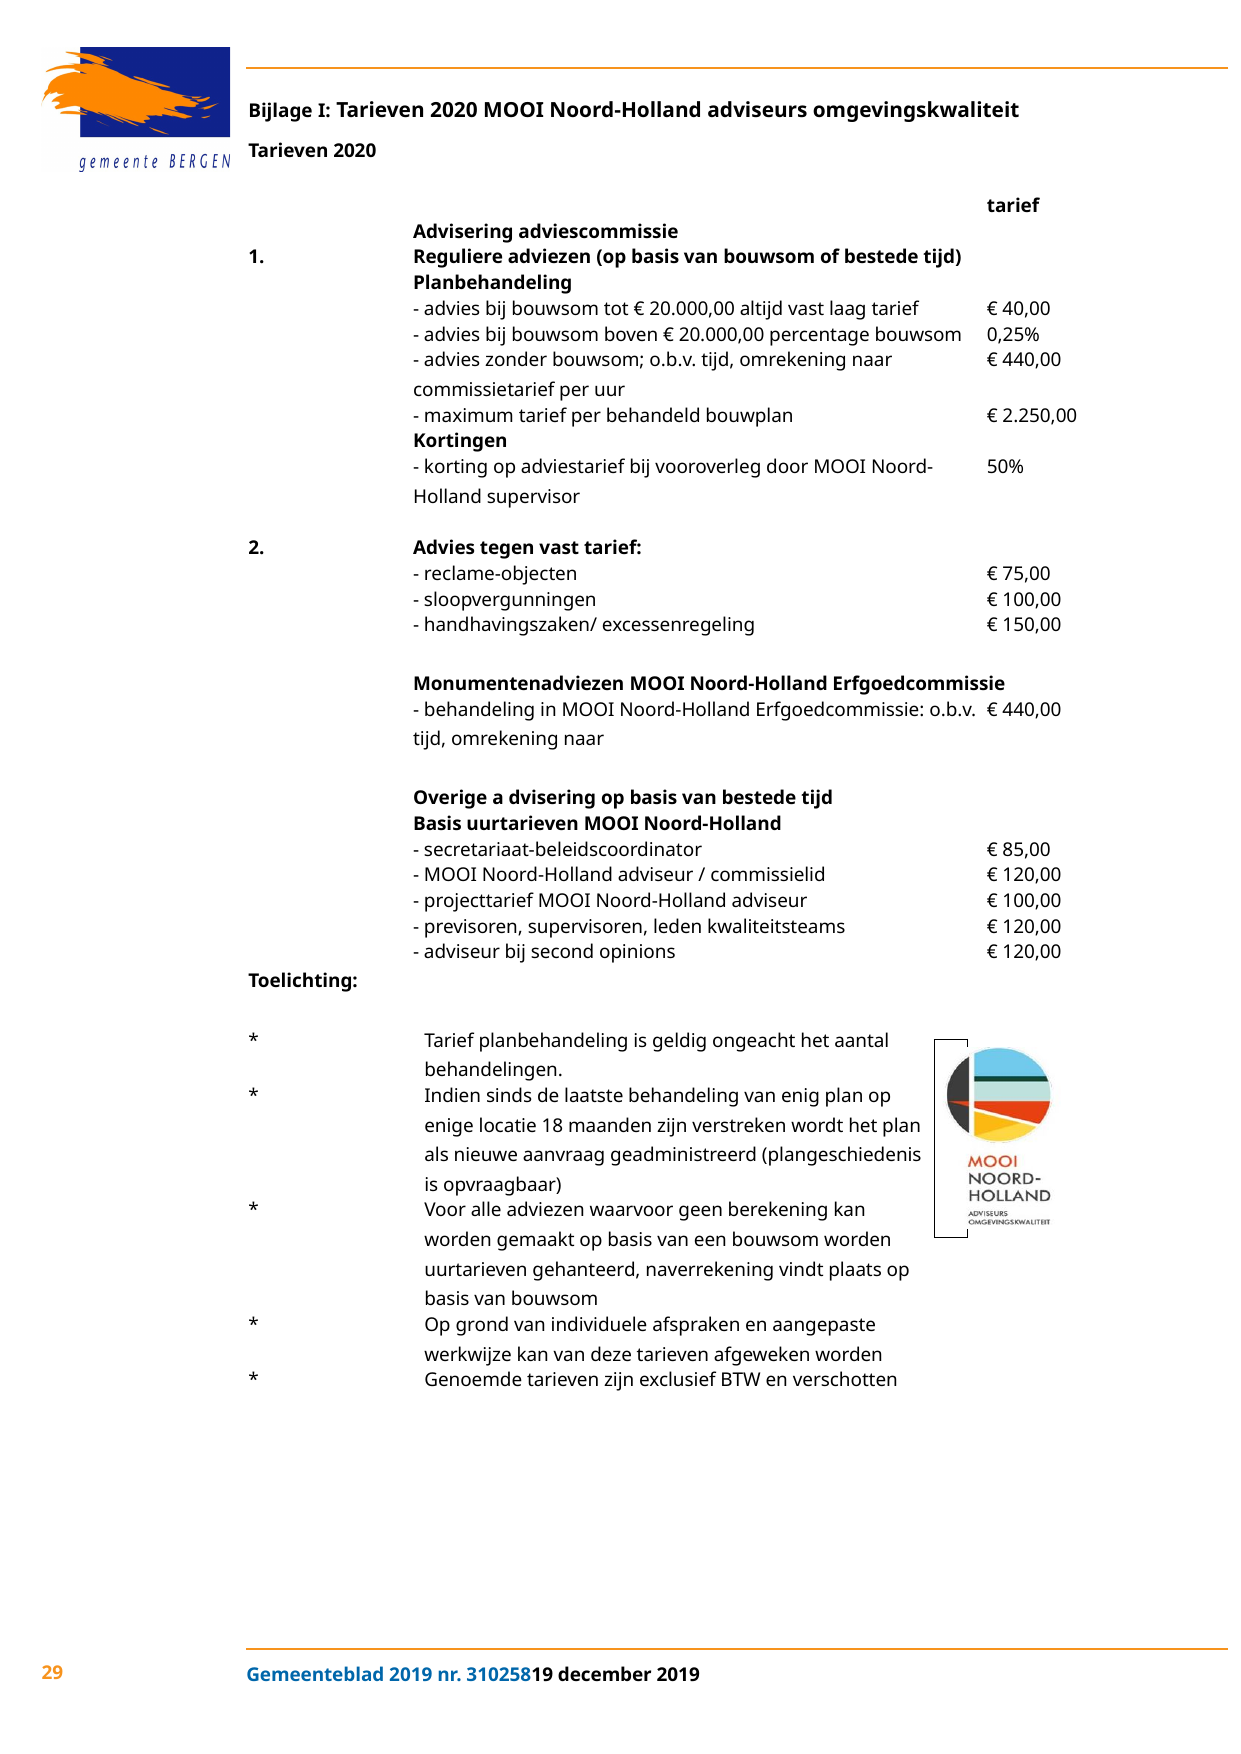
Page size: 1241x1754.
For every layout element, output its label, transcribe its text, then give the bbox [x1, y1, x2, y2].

table_header [248, 192, 413, 218]
table_cell [248, 218, 413, 244]
table_cell [248, 586, 413, 612]
table_cell [987, 244, 1152, 269]
table_cell [248, 696, 413, 751]
table_cell Voor alle adviezen waarvoor geen berekening kan worden gemaakt op basis van een bouwsom worden uurtarieven gehanteerd, naverrekening vindt plaats op basis van bouwsom [424, 1197, 922, 1311]
table_cell - korting op adviestarief bij vooroverleg door MOOI Noord-Holland supervisor [413, 454, 987, 509]
table_cell [248, 509, 413, 534]
table_cell [413, 509, 987, 534]
table_cell € 75,00 [987, 560, 1152, 586]
table_cell [987, 535, 1152, 560]
table_header [922, 1027, 1152, 1228]
table_cell Advisering adviescommissie [413, 218, 987, 244]
table_cell * [248, 1366, 424, 1392]
table_cell € 120,00 [987, 861, 1152, 887]
table_cell [248, 612, 413, 637]
table_cell [248, 836, 413, 861]
table_header Monumentenadviezen MOOI Noord-Holland Erfgoedcommissie [413, 670, 1152, 696]
picture [942, 1047, 1061, 1229]
table_cell € 120,00 [987, 939, 1152, 964]
table_cell - advies zonder bouwsom; o.b.v. tijd, omrekening naar commissietarief per uur [413, 347, 987, 402]
table_cell * [248, 1082, 424, 1197]
table_cell € 100,00 [987, 887, 1152, 913]
table_cell € 440,00 [987, 347, 1152, 402]
table_cell [248, 810, 413, 836]
table_cell - reclame-objecten [413, 560, 987, 586]
table_cell [248, 402, 413, 428]
table_cell [248, 913, 413, 939]
text Toelichting: [248, 968, 1152, 993]
table_header [935, 1229, 967, 1237]
table_cell - adviseur bij second opinions [413, 939, 987, 964]
table_cell Advies tegen vast tarief: [413, 535, 987, 560]
table_header * [248, 1027, 424, 1082]
table_cell * [248, 1197, 424, 1311]
table_cell - maximum tarief per behandeld bouwplan [413, 402, 987, 428]
table_cell - secretariaat-beleidscoordinator [413, 836, 987, 861]
table_cell Planbehandeling [413, 270, 987, 295]
table_cell [248, 454, 413, 509]
picture [41, 47, 231, 172]
table_cell 2. [248, 535, 413, 560]
table_cell € 40,00 [987, 295, 1152, 321]
table_cell [248, 270, 413, 295]
table_cell [248, 321, 413, 347]
table_cell - MOOI Noord-Holland adviseur / commissielid [413, 861, 987, 887]
table_cell Reguliere adviezen (op basis van bouwsom of bestede tijd) [413, 244, 987, 269]
table_cell Basis uurtarieven MOOI Noord-Holland [413, 810, 1152, 836]
table_cell [248, 347, 413, 402]
table_cell € 85,00 [987, 836, 1152, 861]
table_cell - sloopvergunningen [413, 586, 987, 612]
table_cell € 100,00 [987, 586, 1152, 612]
table_header [248, 784, 413, 810]
table_cell - previsoren, supervisoren, leden kwaliteitsteams [413, 913, 987, 939]
table_cell 1. [248, 244, 413, 269]
table_cell [987, 270, 1152, 295]
table_cell [248, 939, 413, 964]
text Bijlage I: Tarieven 2020 MOOI Noord-Holland adviseurs omgevingskwaliteit [248, 95, 1152, 123]
table_header [413, 192, 987, 218]
table_header [922, 1229, 1152, 1392]
table_cell [248, 887, 413, 913]
table_header Overige a dvisering op basis van bestede tijd [413, 784, 1152, 810]
table_header tarief [987, 192, 1152, 218]
table_cell € 120,00 [987, 913, 1152, 939]
table_cell [248, 560, 413, 586]
table_cell [248, 428, 413, 453]
table_cell - advies bij bouwsom tot € 20.000,00 altijd vast laag tarief [413, 295, 987, 321]
table_header Tarief planbehandeling is geldig ongeacht het aantal behandelingen. [424, 1027, 922, 1082]
table_cell € 150,00 [987, 612, 1152, 637]
table_cell - projecttarief MOOI Noord-Holland adviseur [413, 887, 987, 913]
table_cell - handhavingszaken/ excessenregeling [413, 612, 987, 637]
table_cell Kortingen [413, 428, 987, 453]
table_cell € 2.250,00 [987, 402, 1152, 428]
table_header [248, 670, 413, 696]
table_cell - advies bij bouwsom boven € 20.000,00 percentage bouwsom [413, 321, 987, 347]
table_cell 0,25% [987, 321, 1152, 347]
table_cell Op grond van individuele afspraken en aangepaste werkwijze kan van deze tarieven afgeweken worden [424, 1311, 922, 1366]
text Tarieven 2020 [248, 137, 1152, 163]
table_cell 50% [987, 454, 1152, 509]
table_cell [987, 218, 1152, 244]
table_cell [248, 295, 413, 321]
table_cell - behandeling in MOOI Noord-Holland Erfgoedcommissie: o.b.v. tijd, omrekening naar [413, 696, 987, 751]
table_cell [987, 509, 1152, 534]
table_cell Indien sinds de laatste behandeling van enig plan op enige locatie 18 maanden zijn verstreken wordt het plan als nieuwe aanvraag geadministreerd (plangeschiedenis is opvraagbaar) [424, 1082, 922, 1197]
table_cell € 440,00 [987, 696, 1152, 751]
table_header [935, 1040, 967, 1228]
table_cell [248, 861, 413, 887]
table_cell [987, 428, 1152, 453]
table_cell Genoemde tarieven zijn exclusief BTW en verschotten [424, 1366, 922, 1392]
table_cell * [248, 1311, 424, 1366]
